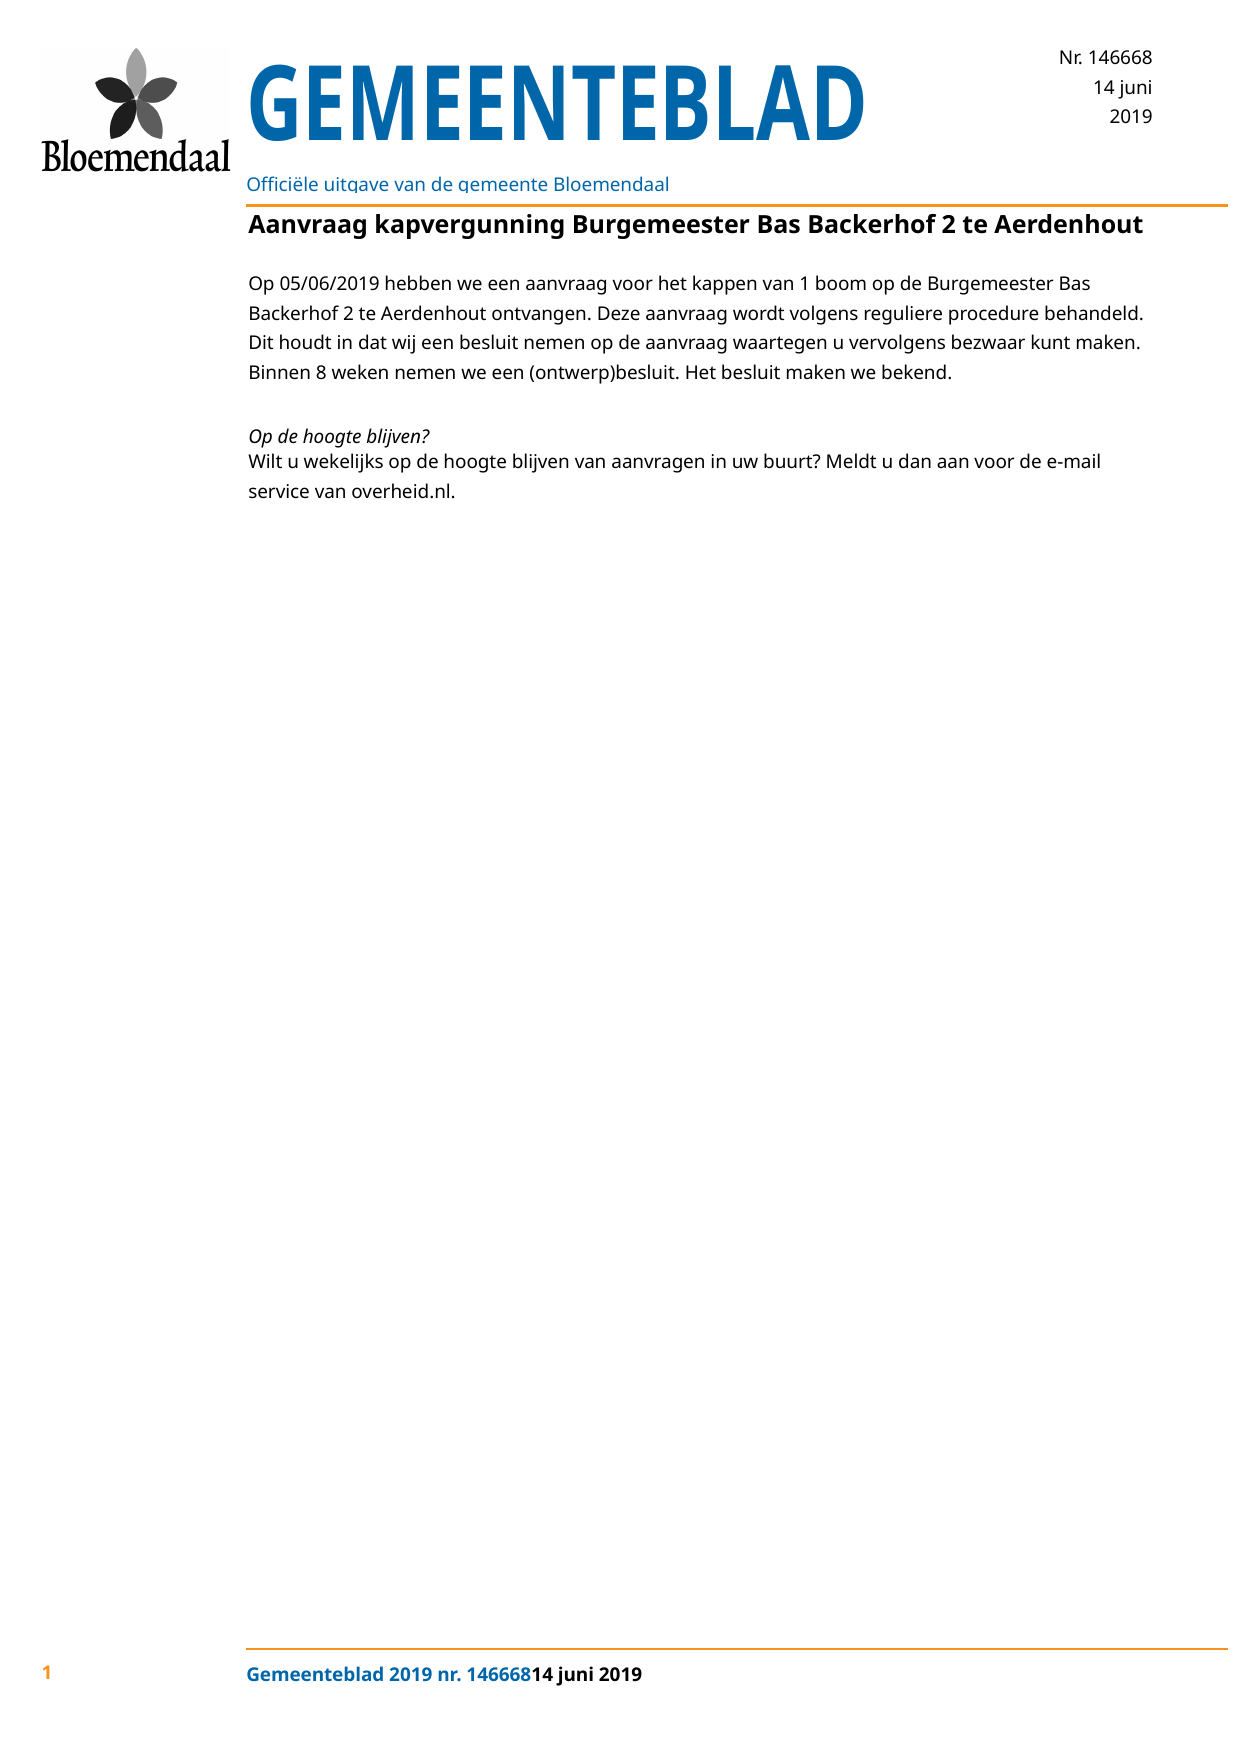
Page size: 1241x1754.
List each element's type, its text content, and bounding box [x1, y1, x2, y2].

text Op 05/06/2019 hebben we een aanvraag voor het kappen van 1 boom op de Burgemeester Bas Backerhof 2 te Aerdenhout ontvangen. Deze aanvraag wordt volgens reguliere procedure behandeld. Dit houdt in dat wij een besluit nemen op de aanvraag waartegen u vervolgens bezwaar kunt maken. Binnen 8 weken nemen we een (ontwerp)besluit. Het besluit maken we bekend. [248, 270, 1152, 385]
picture [41, 47, 231, 172]
text Aanvraag kapvergunning Burgemeester Bas Backerhof 2 te Aerdenhout [248, 207, 1152, 241]
text Wilt u wekelijks op de hoogte blijven van aanvragen in uw buurt? Meldt u dan aan voor de e-mail service van overheid.nl. [248, 449, 1152, 504]
text Op de hoogte blijven? [248, 423, 1152, 449]
